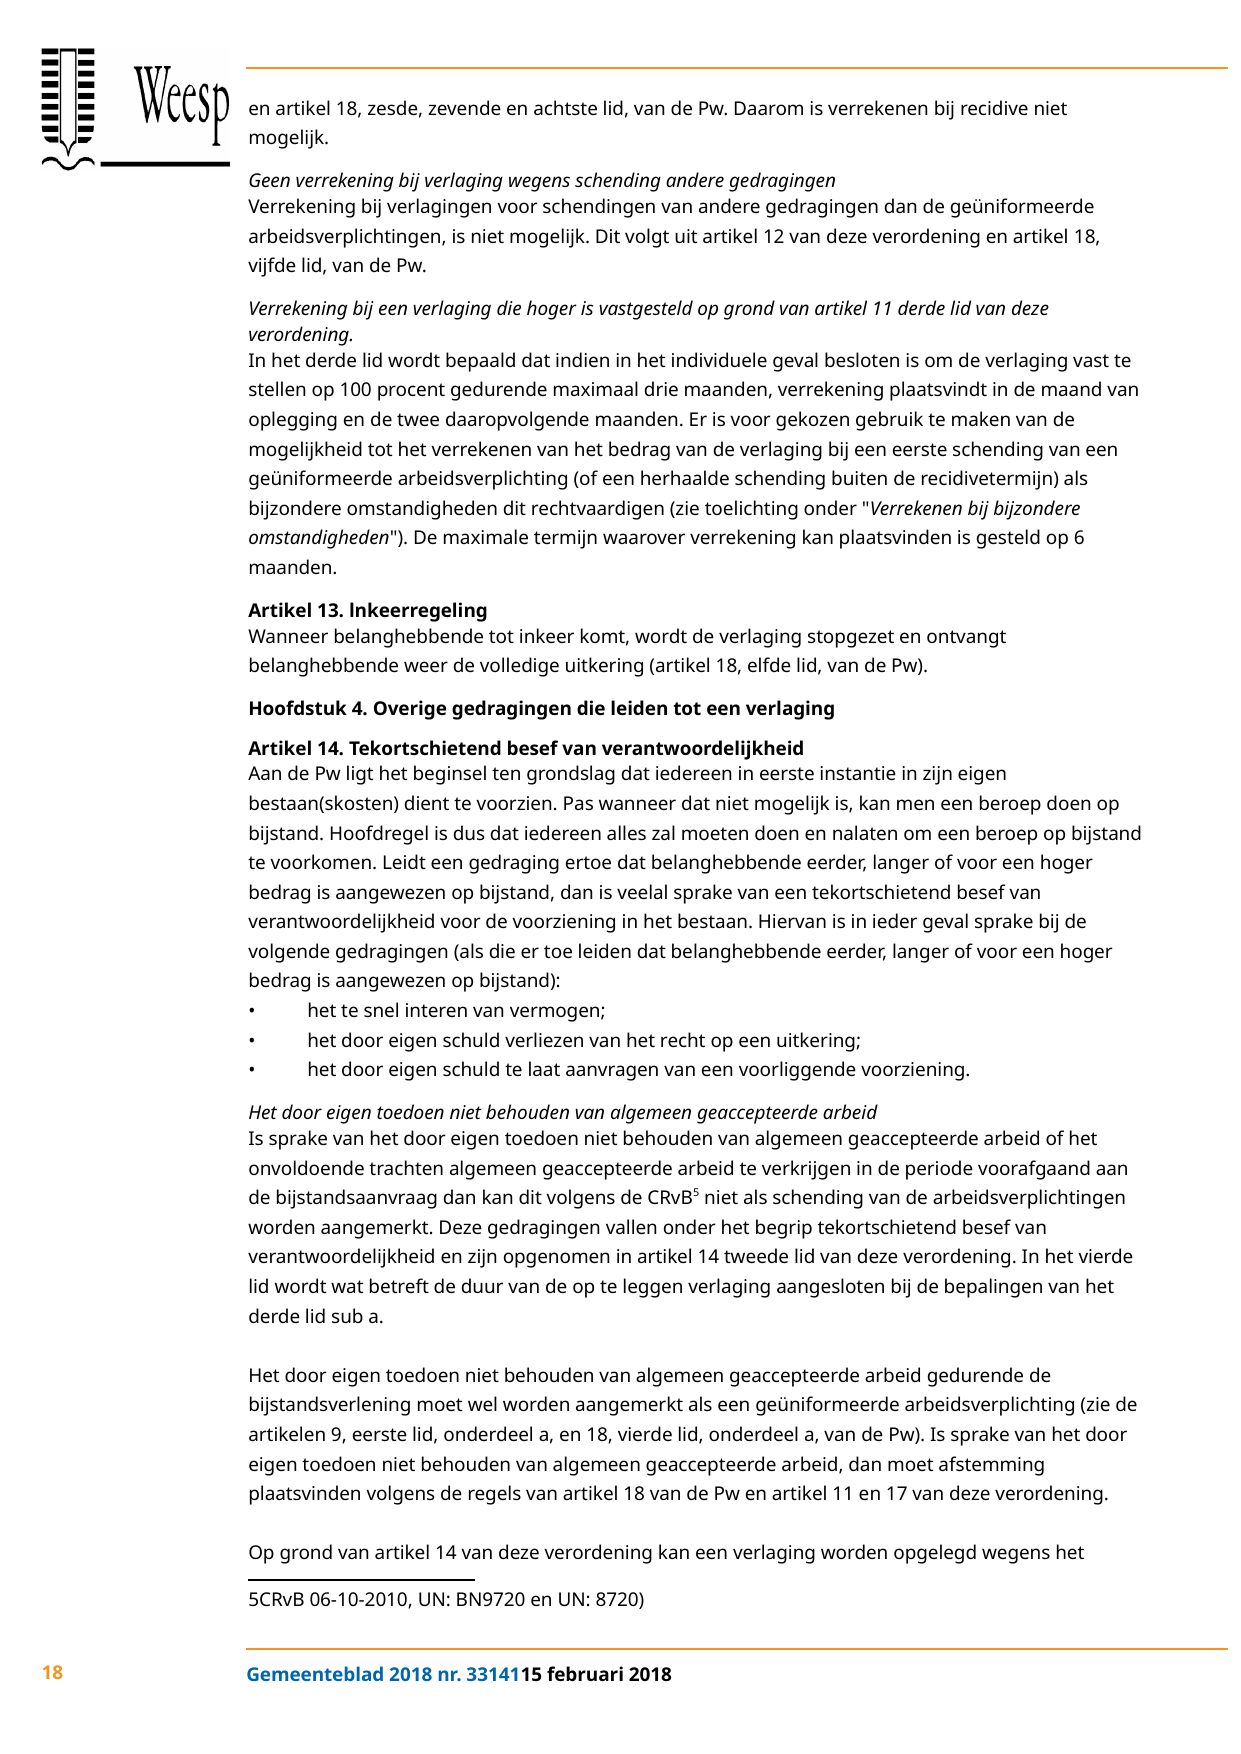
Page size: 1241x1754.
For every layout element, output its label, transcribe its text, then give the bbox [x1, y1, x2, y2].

text Geen verrekening bij verlaging wegens schending andere gedragingen [248, 167, 1152, 193]
text Artikel 14. Tekortschietend besef van verantwoordelijkheid [248, 735, 1152, 761]
text CRvB 06-10-2010, UN: BN9720 en UN: 8720) [248, 1586, 1152, 1612]
text Verrekening bij verlagingen voor schendingen van andere gedragingen dan de geüniformeerde arbeidsverplichtingen, is niet mogelijk. Dit volgt uit artikel 12 van deze verordening en artikel 18, vijfde lid, van de Pw. [248, 193, 1152, 278]
text Het door eigen toedoen niet behouden van algemeen geaccepteerde arbeid gedurende de bijstandsverlening moet wel worden aangemerkt als een geüniformeerde arbeidsverplichting (zie de artikelen 9, eerste lid, onderdeel a, en 18, vierde lid, onderdeel a, van de Pw). Is sprake van het door eigen toedoen niet behouden van algemeen geaccepteerde arbeid, dan moet afstemming plaatsvinden volgens de regels van artikel 18 van de Pw en artikel 11 en 17 van deze verordening. [248, 1362, 1152, 1506]
text Op grond van artikel 14 van deze verordening kan een verlaging worden opgelegd wegens het [248, 1539, 1152, 1565]
text Artikel 13. lnkeerregeling [248, 597, 1152, 623]
list het door eigen schuld te laat aanvragen van een voorliggende voorziening. [248, 1056, 1152, 1082]
text In het derde lid wordt bepaald dat indien in het individuele geval besloten is om de verlaging vast te stellen op 100 procent gedurende maximaal drie maanden, verrekening plaatsvindt in de maand van oplegging en de twee daaropvolgende maanden. Er is voor gekozen gebruik te maken van de mogelijkheid tot het verrekenen van het bedrag van de verlaging bij een eerste schending van een geüniformeerde arbeidsverplichting (of een herhaalde schending buiten de recidivetermijn) als bijzondere omstandigheden dit rechtvaardigen (zie toelichting onder "Verrekenen bij bijzondere omstandigheden"). De maximale termijn waarover verrekening kan plaatsvinden is gesteld op 6 maanden. [248, 347, 1152, 580]
list het te snel interen van vermogen; [248, 997, 1152, 1023]
text Aan de Pw ligt het beginsel ten grondslag dat iedereen in eerste instantie in zijn eigen bestaan(skosten) dient te voorzien. Pas wanneer dat niet mogelijk is, kan men een beroep doen op bijstand. Hoofdregel is dus dat iedereen alles zal moeten doen en nalaten om een beroep op bijstand te voorkomen. Leidt een gedraging ertoe dat belanghebbende eerder, langer of voor een hoger bedrag is aangewezen op bijstand, dan is veelal sprake van een tekortschietend besef van verantwoordelijkheid voor de voorziening in het bestaan. Hiervan is in ieder geval sprake bij de volgende gedragingen (als die er toe leiden dat belanghebbende eerder, langer of voor een hoger bedrag is aangewezen op bijstand): [248, 761, 1152, 993]
text Wanneer belanghebbende tot inkeer komt, wordt de verlaging stopgezet en ontvangt belanghebbende weer de volledige uitkering (artikel 18, elfde lid, van de Pw). [248, 623, 1152, 678]
text Is sprake van het door eigen toedoen niet behouden van algemeen geaccepteerde arbeid of het onvoldoende trachten algemeen geaccepteerde arbeid te verkrijgen in de periode voorafgaand aan de bijstandsaanvraag dan kan dit volgens de CRvB niet als schending van de arbeidsverplichtingen worden aangemerkt. Deze gedragingen vallen onder het begrip tekortschietend besef van verantwoordelijkheid en zijn opgenomen in artikel 14 tweede lid van deze verordening. In het vierde lid wordt wat betreft de duur van de op te leggen verlaging aangesloten bij de bepalingen van het derde lid sub a. [248, 1125, 1152, 1328]
text Verrekening bij een verlaging die hoger is vastgesteld op grond van artikel 11 derde lid van deze verordening. [248, 296, 1152, 347]
picture [41, 47, 231, 172]
list het door eigen schuld verliezen van het recht op een uitkering; [248, 1027, 1152, 1053]
text en artikel 18, zesde, zevende en achtste lid, van de Pw. Daarom is verrekenen bij recidive niet mogelijk. [248, 95, 1152, 150]
text Het door eigen toedoen niet behouden van algemeen geaccepteerde arbeid [248, 1099, 1152, 1125]
text Hoofdstuk 4. Overige gedragingen die leiden tot een verlaging [248, 696, 1152, 721]
